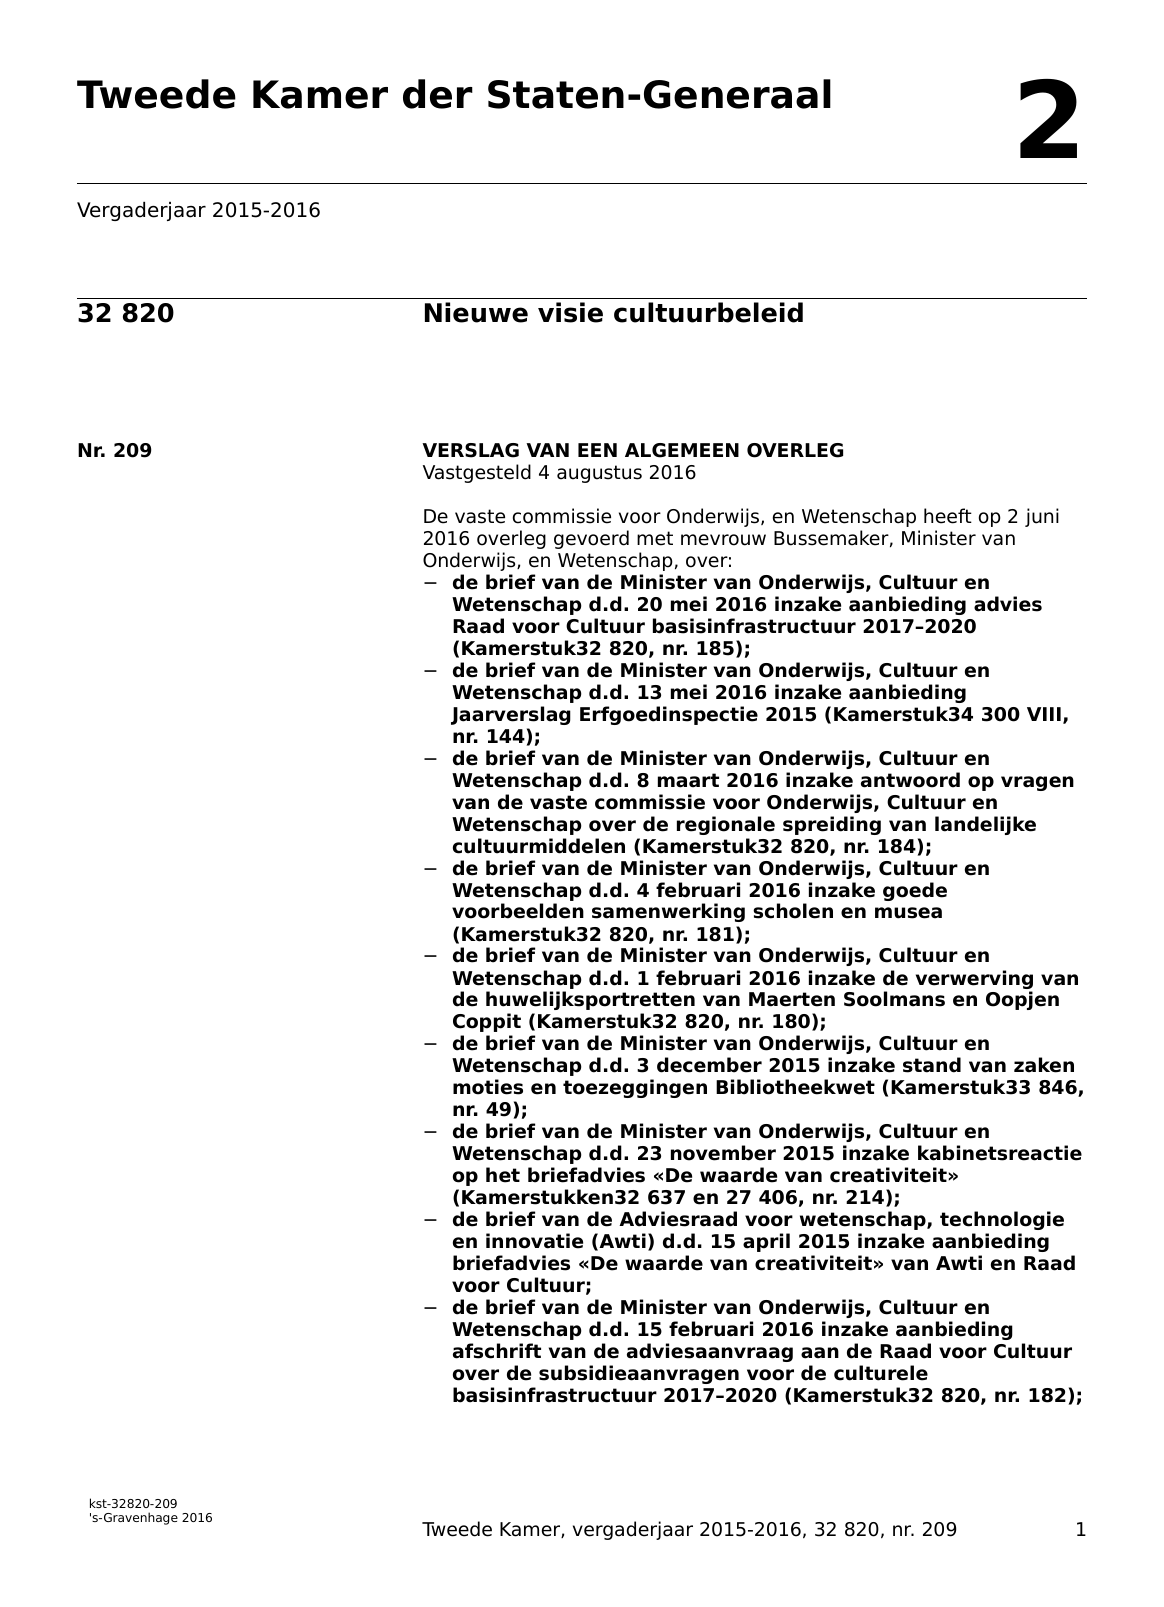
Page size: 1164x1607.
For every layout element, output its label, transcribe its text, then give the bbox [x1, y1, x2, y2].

table_cell Vergaderjaar 2015-2016 [77, 184, 1087, 298]
text kst-32820-209 [88, 1497, 323, 1511]
subtitle 32 820 Nieuwe visie cultuurbeleid [77, 299, 1087, 329]
text − de brief van de Minister van Onderwijs, Cultuur en Wetenschap d.d. 4 februari 2016 inzake goede voorbeelden samenwerking scholen en musea (Kamerstuk32 820, nr. 181); [422, 857, 1087, 945]
text − de brief van de Minister van Onderwijs, Cultuur en Wetenschap d.d. 15 februari 2016 inzake aanbieding afschrift van de adviesaanvraag aan de Raad voor Cultuur over de subsidieaanvragen voor de culturele basisinfrastructuur 2017–2020 (Kamerstuk32 820, nr. 182); [422, 1297, 1087, 1407]
text De vaste commissie voor Onderwijs, en Wetenschap heeft op 2 juni 2016 overleg gevoerd met mevrouw Bussemaker, Minister van Onderwijs, en Wetenschap, over: [422, 506, 1087, 572]
text Vastgesteld 4 augustus 2016 [422, 462, 1087, 484]
table_header Tweede Kamer der Staten-Generaal [77, 59, 886, 183]
text − de brief van de Minister van Onderwijs, Cultuur en Wetenschap d.d. 23 november 2015 inzake kabinetsreactie op het briefadvies «De waarde van creativiteit» (Kamerstukken32 637 en 27 406, nr. 214); [422, 1121, 1087, 1209]
text − de brief van de Minister van Onderwijs, Cultuur en Wetenschap d.d. 8 maart 2016 inzake antwoord op vragen van de vaste commissie voor Onderwijs, Cultuur en Wetenschap over de regionale spreiding van landelijke cultuurmiddelen (Kamerstuk32 820, nr. 184); [422, 748, 1087, 857]
text − de brief van de Minister van Onderwijs, Cultuur en Wetenschap d.d. 20 mei 2016 inzake aanbieding advies Raad voor Cultuur basisinfrastructuur 2017–2020 (Kamerstuk32 820, nr. 185); [422, 572, 1087, 660]
text − de brief van de Minister van Onderwijs, Cultuur en Wetenschap d.d. 13 mei 2016 inzake aanbieding Jaarverslag Erfgoedinspectie 2015 (Kamerstuk34 300 VIII, nr. 144); [422, 660, 1087, 748]
table_header 2 [886, 59, 1087, 183]
subtitle Nr. 209 VERSLAG VAN EEN ALGEMEEN OVERLEG [77, 440, 1087, 462]
text − de brief van de Adviesraad voor wetenschap, technologie en innovatie (Awti) d.d. 15 april 2015 inzake aanbieding briefadvies «De waarde van creativiteit» van Awti en Raad voor Cultuur; [422, 1209, 1087, 1297]
text − de brief van de Minister van Onderwijs, Cultuur en Wetenschap d.d. 3 december 2015 inzake stand van zaken moties en toezeggingen Bibliotheekwet (Kamerstuk33 846, nr. 49); [422, 1033, 1087, 1121]
text 's-Gravenhage 2016 [88, 1511, 323, 1525]
text − de brief van de Minister van Onderwijs, Cultuur en Wetenschap d.d. 1 februari 2016 inzake de verwerving van de huwelijksportretten van Maerten Soolmans en Oopjen Coppit (Kamerstuk32 820, nr. 180); [422, 945, 1087, 1033]
